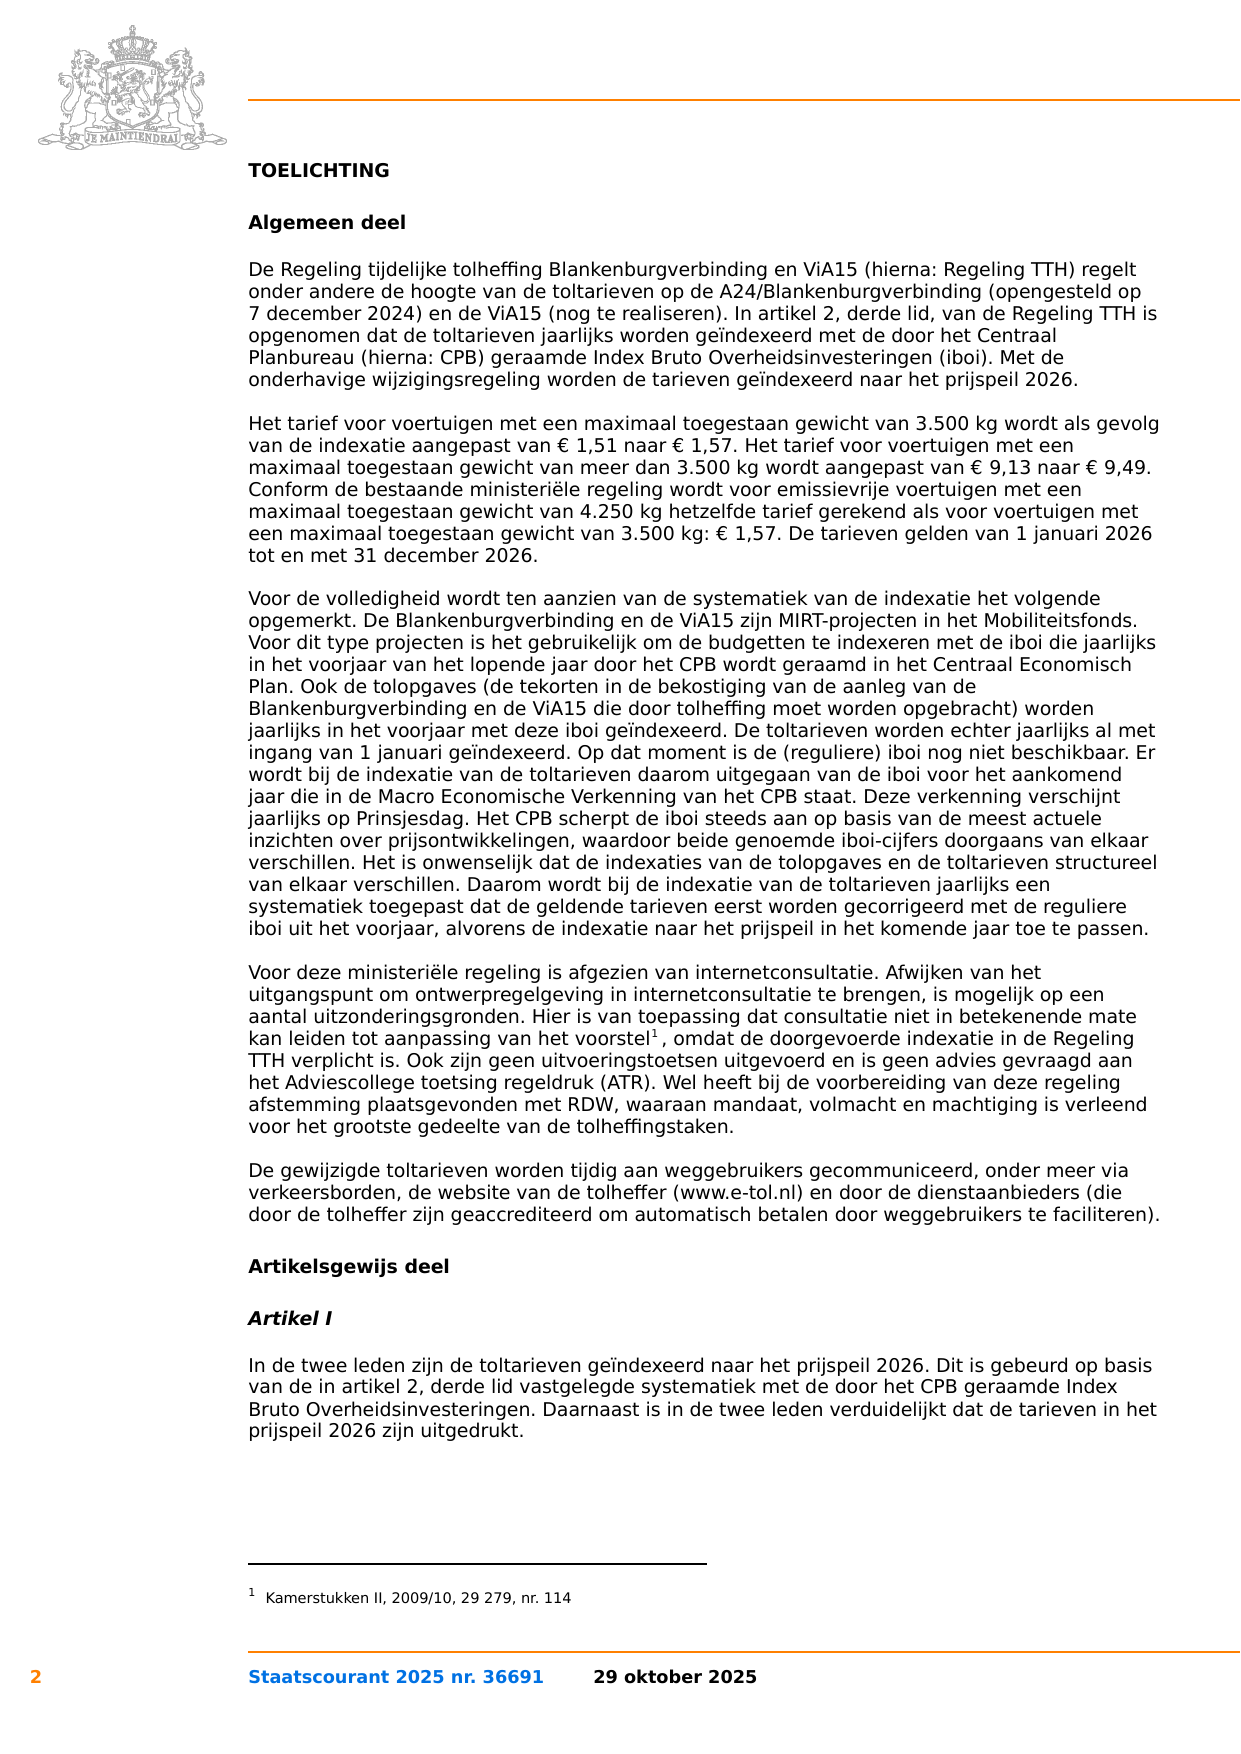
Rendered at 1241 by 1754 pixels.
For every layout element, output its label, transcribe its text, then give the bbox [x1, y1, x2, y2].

subtitle Artikelsgewijs deel [248, 1256, 1163, 1277]
text Het tarief voor voertuigen met een maximaal toegestaan gewicht van 3.500 kg wordt als gevolg van de indexatie aangepast van € 1,51 naar € 1,57. Het tarief voor voertuigen met een maximaal toegestaan gewicht van meer dan 3.500 kg wordt aangepast van € 9,13 naar € 9,49. Conform de bestaande ministeriële regeling wordt voor emissievrije voertuigen met een maximaal toegestaan gewicht van 4.250 kg hetzelfde tarief gerekend als voor voertuigen met een maximaal toegestaan gewicht van 3.500 kg: € 1,57. De tarieven gelden van 1 januari 2026 tot en met 31 december 2026. [248, 413, 1163, 566]
text Kamerstukken II, 2009/10, 29 279, nr. 114 [248, 1586, 1163, 1608]
text Voor deze ministeriële regeling is afgezien van internetconsultatie. Afwijken van het uitgangspunt om ontwerpregelgeving in internetconsultatie te brengen, is mogelijk op een aantal uitzonderingsgronden. Hier is van toepassing dat consultatie niet in betekenende mate kan leiden tot aanpassing van het voorstel, omdat de doorgevoerde indexatie in de Regeling TTH verplicht is. Ook zijn geen uitvoeringstoetsen uitgevoerd en is geen advies gevraagd aan het Adviescollege toetsing regeldruk (ATR). Wel heeft bij de voorbereiding van deze regeling afstemming plaatsgevonden met RDW, waaraan mandaat, volmacht en machtiging is verleend voor het grootste gedeelte van de tolheffingstaken. [248, 962, 1163, 1138]
text In de twee leden zijn de toltarieven geïndexeerd naar het prijspeil 2026. Dit is gebeurd op basis van de in artikel 2, derde lid vastgelegde systematiek met de door het CPB geraamde Index Bruto Overheidsinvesteringen. Daarnaast is in de twee leden verduidelijkt dat de tarieven in het prijspeil 2026 zijn uitgedrukt. [248, 1354, 1163, 1442]
picture [38, 25, 227, 150]
text De gewijzigde toltarieven worden tijdig aan weggebruikers gecommuniceerd, onder meer via verkeersborden, de website van de tolheffer (www.e-tol.nl) en door de dienstaanbieders (die door de tolheffer zijn geaccrediteerd om automatisch betalen door weggebruikers te faciliteren). [248, 1159, 1163, 1226]
subtitle Algemeen deel [248, 212, 1163, 234]
subtitle TOELICHTING [248, 160, 1163, 182]
text Voor de volledigheid wordt ten aanzien van de systematiek van de indexatie het volgende opgemerkt. De Blankenburgverbinding en de ViA15 zijn MIRT-projecten in het Mobiliteitsfonds. Voor dit type projecten is het gebruikelijk om de budgetten te indexeren met de iboi die jaarlijks in het voorjaar van het lopende jaar door het CPB wordt geraamd in het Centraal Economisch Plan. Ook de tolopgaves (de tekorten in de bekostiging van de aanleg van de Blankenburgverbinding en de ViA15 die door tolheffing moet worden opgebracht) worden jaarlijks in het voorjaar met deze iboi geïndexeerd. De toltarieven worden echter jaarlijks al met ingang van 1 januari geïndexeerd. Op dat moment is de (reguliere) iboi nog niet beschikbaar. Er wordt bij de indexatie van de toltarieven daarom uitgegaan van de iboi voor het aankomend jaar die in de Macro Economische Verkenning van het CPB staat. Deze verkenning verschijnt jaarlijks op Prinsjesdag. Het CPB scherpt de iboi steeds aan op basis van de meest actuele inzichten over prijsontwikkelingen, waardoor beide genoemde iboi-cijfers doorgaans van elkaar verschillen. Het is onwenselijk dat de indexaties van de tolopgaves en de toltarieven structureel van elkaar verschillen. Daarom wordt bij de indexatie van de toltarieven jaarlijks een systematiek toegepast dat de geldende tarieven eerst worden gecorrigeerd met de reguliere iboi uit het voorjaar, alvorens de indexatie naar het prijspeil in het komende jaar toe te passen. [248, 588, 1163, 940]
text De Regeling tijdelijke tolheffing Blankenburgverbinding en ViA15 (hierna: Regeling TTH) regelt onder andere de hoogte van de toltarieven op de A24/Blankenburgverbinding (opengesteld op 7 december 2024) en de ViA15 (nog te realiseren). In artikel 2, derde lid, van de Regeling TTH is opgenomen dat de toltarieven jaarlijks worden geïndexeerd met de door het Centraal Planbureau (hierna: CPB) geraamde Index Bruto Overheidsinvesteringen (iboi). Met de onderhavige wijzigingsregeling worden de tarieven geïndexeerd naar het prijspeil 2026. [248, 259, 1163, 391]
subtitle Artikel I [248, 1307, 1163, 1329]
